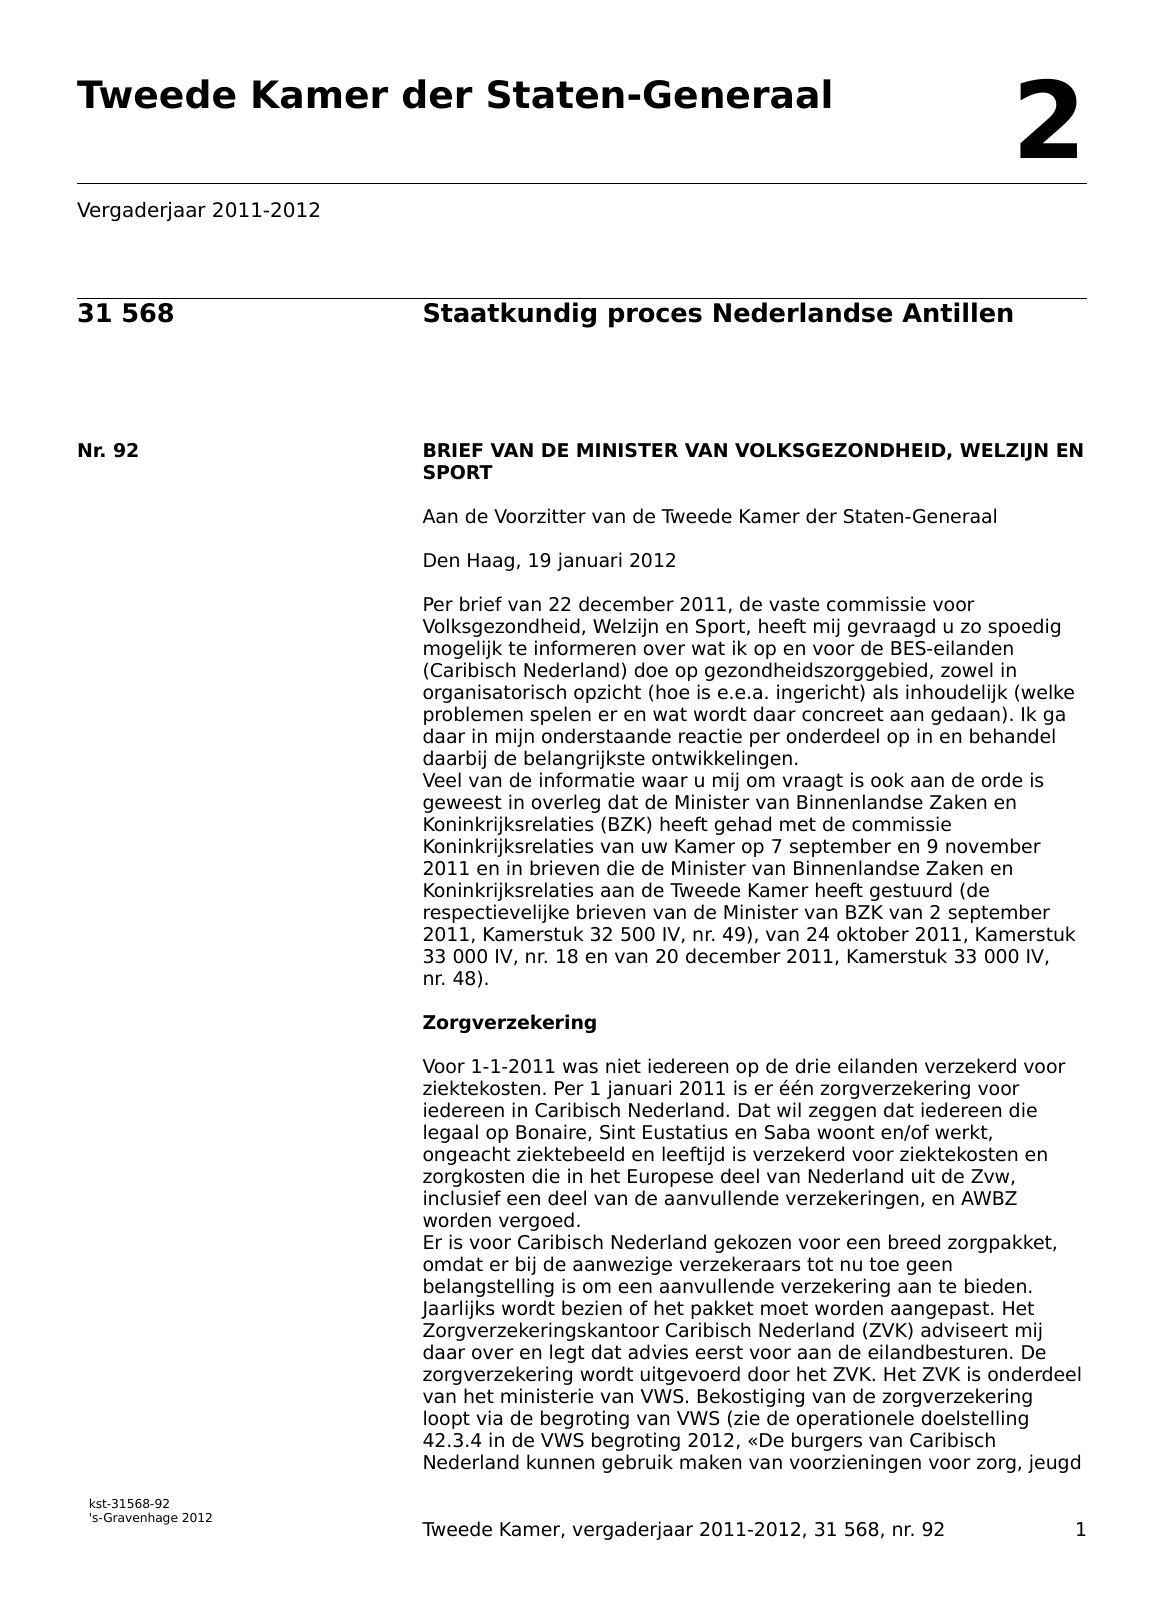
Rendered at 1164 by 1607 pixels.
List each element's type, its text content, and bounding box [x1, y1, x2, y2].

subtitle 31 568 Staatkundig proces Nederlandse Antillen [77, 299, 1087, 329]
text kst-31568-92 [88, 1497, 323, 1511]
text 's-Gravenhage 2012 [88, 1511, 323, 1525]
text Voor 1-1-2011 was niet iedereen op de drie eilanden verzekerd voor ziektekosten. Per 1 januari 2011 is er één zorgverzekering voor iedereen in Caribisch Nederland. Dat wil zeggen dat iedereen die legaal op Bonaire, Sint Eustatius en Saba woont en/of werkt, ongeacht ziektebeeld en leeftijd is verzekerd voor ziektekosten en zorgkosten die in het Europese deel van Nederland uit de Zvw, inclusief een deel van de aanvullende verzekeringen, en AWBZ worden vergoed. [422, 1056, 1087, 1232]
text Jaarlijks wordt bezien of het pakket moet worden aangepast. Het Zorgverzekeringskantoor Caribisch Nederland (ZVK) adviseert mij daar over en legt dat advies eerst voor aan de eilandbesturen. De zorgverzekering wordt uitgevoerd door het ZVK. Het ZVK is onderdeel van het ministerie van VWS. Bekostiging van de zorgverzekering loopt via de begroting van VWS (zie de operationele doelstelling 42.3.4 in de VWS begroting 2012, «De burgers van Caribisch Nederland kunnen gebruik maken van voorzieningen voor zorg, jeugd [422, 1298, 1087, 1474]
table_header Tweede Kamer der Staten-Generaal [77, 59, 886, 183]
subtitle Zorgverzekering [422, 1012, 1087, 1034]
text Er is voor Caribisch Nederland gekozen voor een breed zorgpakket, omdat er bij de aanwezige verzekeraars tot nu toe geen belangstelling is om een aanvullende verzekering aan te bieden. [422, 1232, 1087, 1298]
text Den Haag, 19 januari 2012 [422, 550, 1087, 572]
table_cell Vergaderjaar 2011-2012 [77, 184, 1087, 298]
text Aan de Voorzitter van de Tweede Kamer der Staten-Generaal [422, 506, 1087, 528]
text Veel van de informatie waar u mij om vraagt is ook aan de orde is geweest in overleg dat de Minister van Binnenlandse Zaken en Koninkrijksrelaties (BZK) heeft gehad met de commissie Koninkrijksrelaties van uw Kamer op 7 september en 9 november 2011 en in brieven die de Minister van Binnenlandse Zaken en Koninkrijksrelaties aan de Tweede Kamer heeft gestuurd (de respectievelijke brieven van de Minister van BZK van 2 september 2011, Kamerstuk 32 500 IV, nr. 49), van 24 oktober 2011, Kamerstuk 33 000 IV, nr. 18 en van 20 december 2011, Kamerstuk 33 000 IV, nr. 48). [422, 770, 1087, 990]
table_header 2 [886, 59, 1087, 183]
text Per brief van 22 december 2011, de vaste commissie voor Volksgezondheid, Welzijn en Sport, heeft mij gevraagd u zo spoedig mogelijk te informeren over wat ik op en voor de BES-eilanden (Caribisch Nederland) doe op gezondheidszorggebied, zowel in organisatorisch opzicht (hoe is e.e.a. ingericht) als inhoudelijk (welke problemen spelen er en wat wordt daar concreet aan gedaan). Ik ga daar in mijn onderstaande reactie per onderdeel op in en behandel daarbij de belangrijkste ontwikkelingen. [422, 594, 1087, 770]
subtitle Nr. 92 BRIEF VAN DE MINISTER VAN VOLKSGEZONDHEID, WELZIJN EN SPORT [77, 440, 1087, 484]
